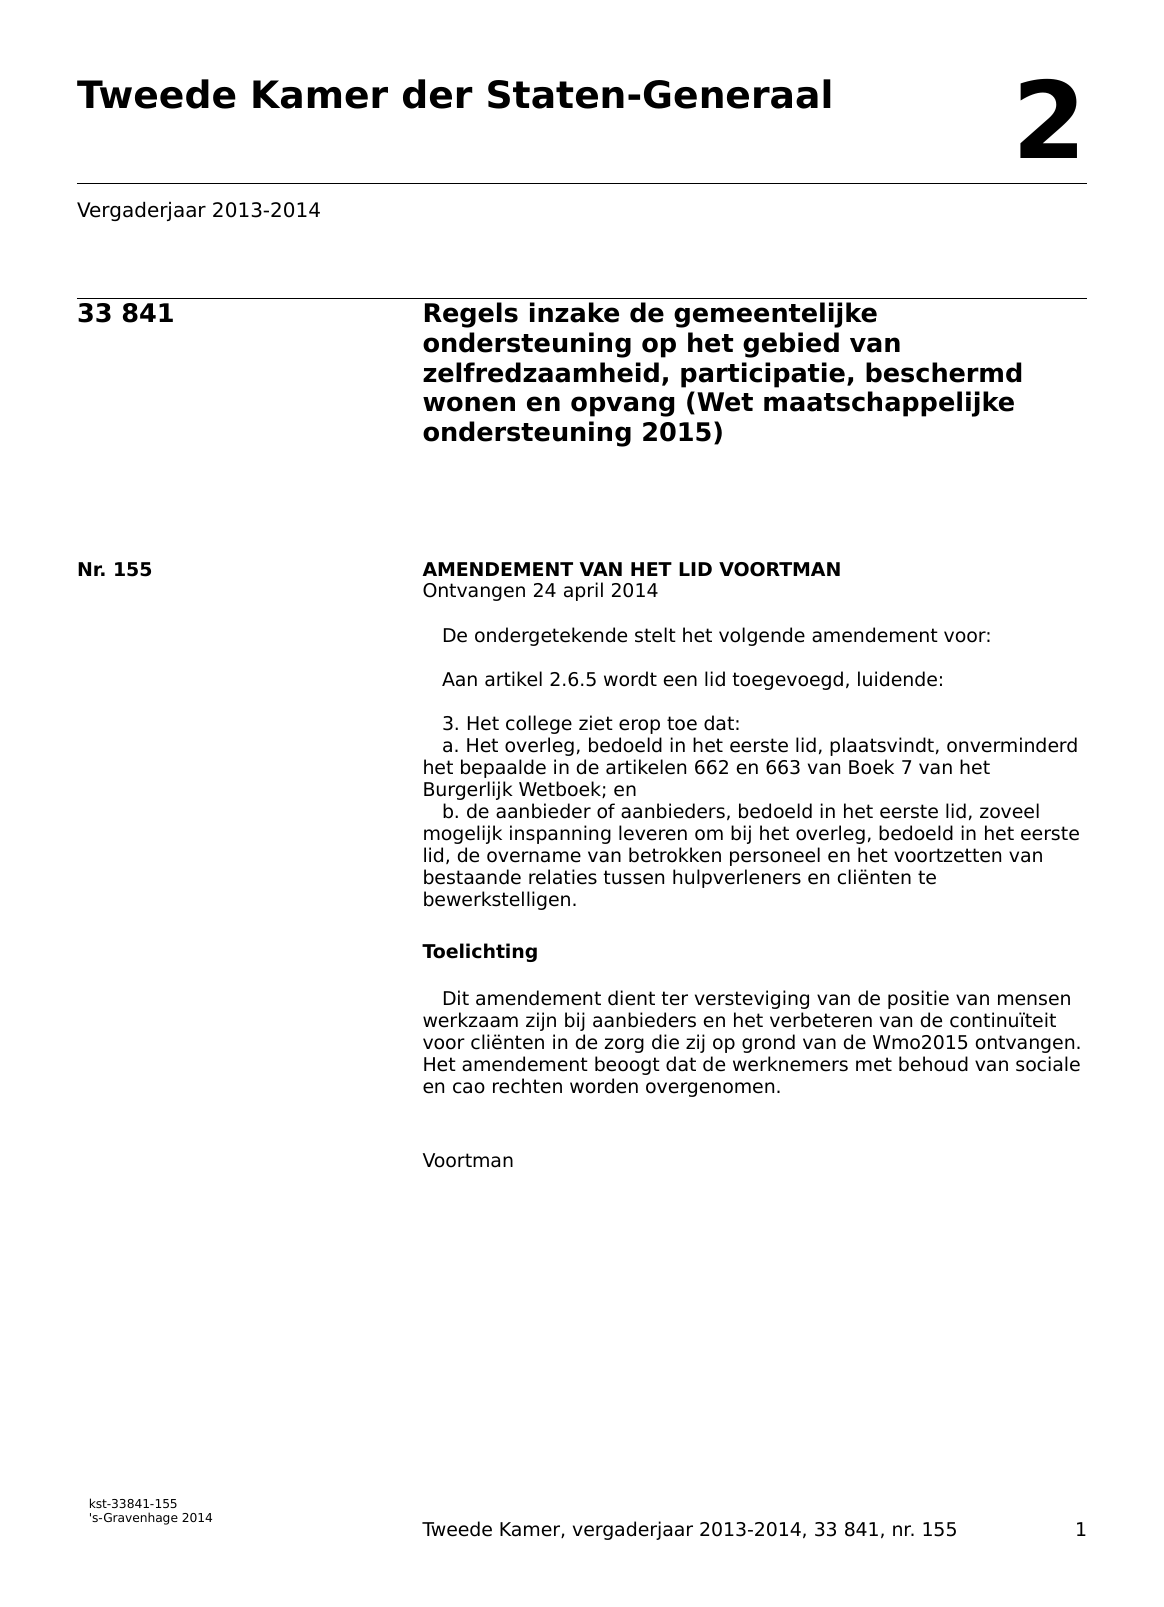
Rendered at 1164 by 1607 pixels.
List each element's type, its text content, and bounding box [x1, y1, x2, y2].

text De ondergetekende stelt het volgende amendement voor: [422, 624, 1087, 647]
text a. Het overleg, bedoeld in het eerste lid, plaatsvindt, onverminderd het bepaalde in de artikelen 662 en 663 van Boek 7 van het Burgerlijk Wetboek; en [422, 735, 1087, 801]
table_header Tweede Kamer der Staten-Generaal [77, 59, 886, 183]
text Aan artikel 2.6.5 wordt een lid toegevoegd, luidende: [422, 669, 1087, 691]
text 3. Het college ziet erop toe dat: [422, 713, 1087, 735]
subtitle 33 841 Regels inzake de gemeentelijke ondersteuning op het gebied van zelfredzaamheid, participatie, beschermd wonen en opvang (Wet maatschappelijke ondersteuning 2015) [77, 299, 1087, 447]
table_cell Vergaderjaar 2013-2014 [77, 184, 1087, 298]
subtitle Toelichting [422, 941, 1087, 963]
text b. de aanbieder of aanbieders, bedoeld in het eerste lid, zoveel mogelijk inspanning leveren om bij het overleg, bedoeld in het eerste lid, de overname van betrokken personeel en het voortzetten van bestaande relaties tussen hulpverleners en cliënten te bewerkstelligen. [422, 801, 1087, 911]
text 's-Gravenhage 2014 [88, 1511, 323, 1525]
text Voortman [422, 1128, 1087, 1172]
text Ontvangen 24 april 2014 [422, 580, 1087, 602]
subtitle Nr. 155 AMENDEMENT VAN HET LID VOORTMAN [77, 558, 1087, 580]
text Dit amendement dient ter versteviging van de positie van mensen werkzaam zijn bij aanbieders en het verbeteren van de continuïteit voor cliënten in de zorg die zij op grond van de Wmo2015 ontvangen. Het amendement beoogt dat de werknemers met behoud van sociale en cao rechten worden overgenomen. [422, 988, 1087, 1098]
text kst-33841-155 [88, 1497, 323, 1511]
table_header 2 [886, 59, 1087, 183]
